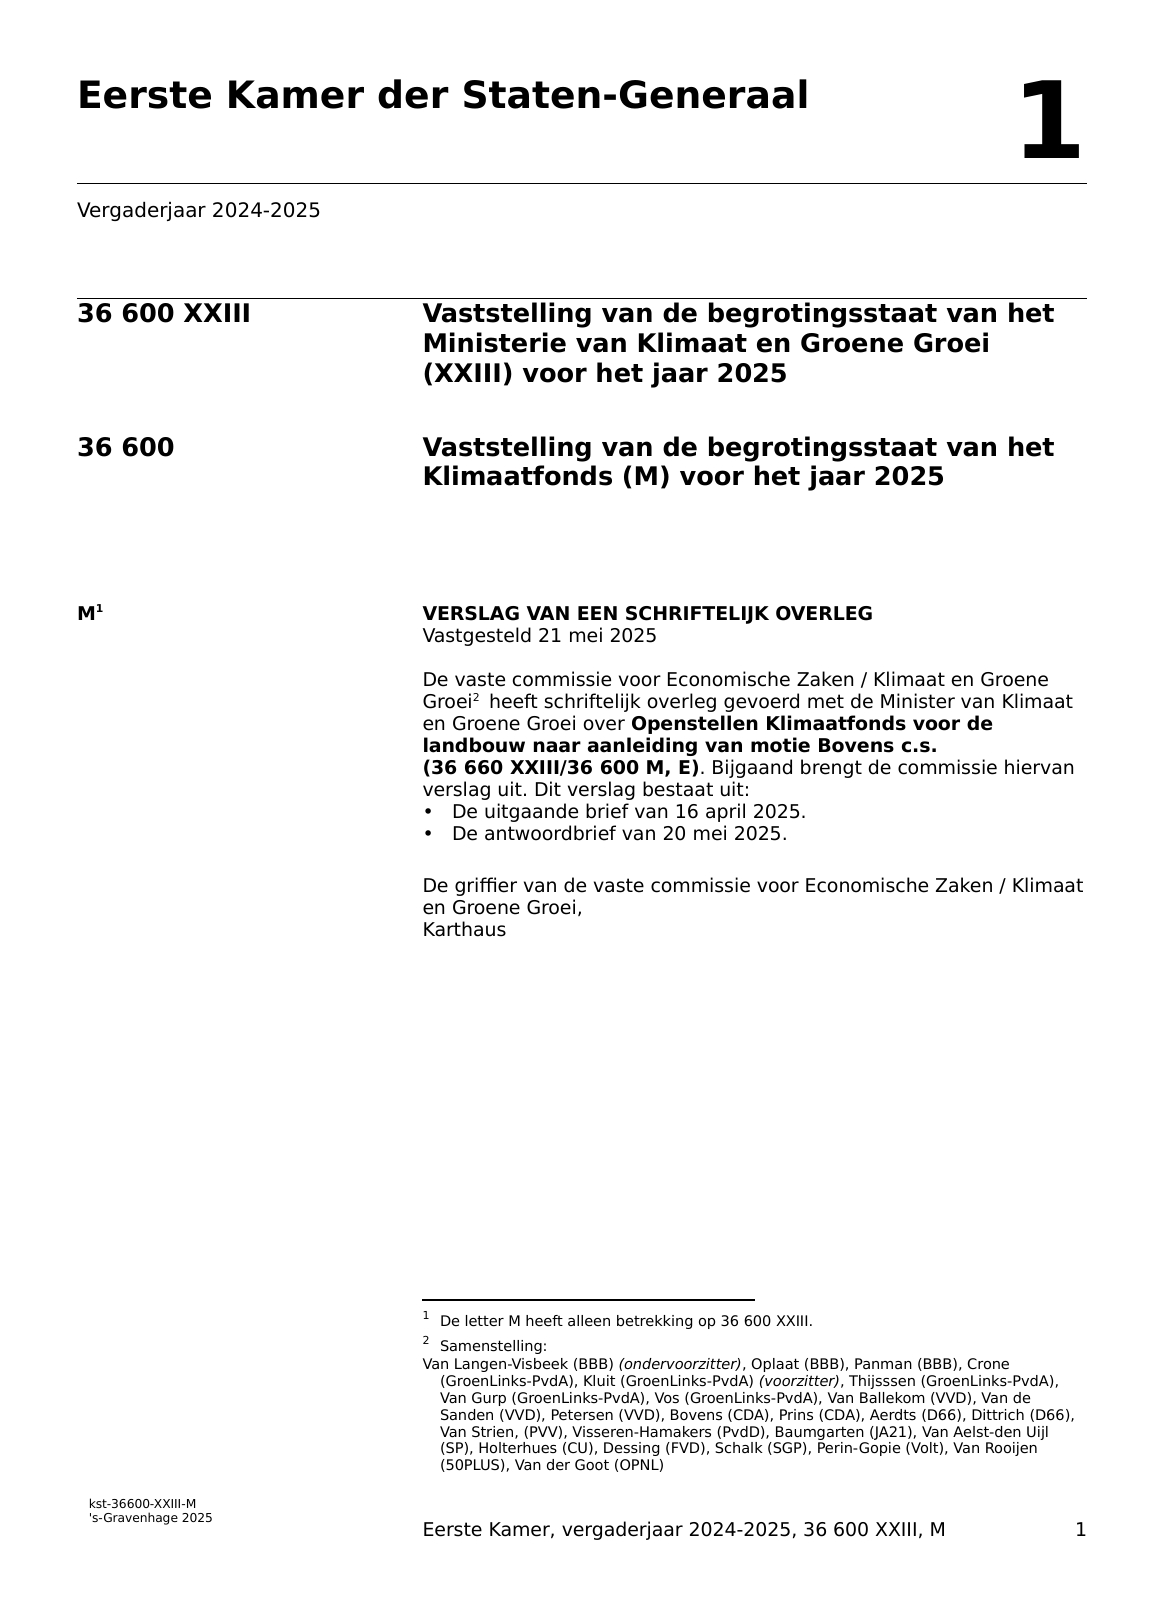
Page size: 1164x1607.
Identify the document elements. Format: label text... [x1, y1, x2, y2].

text Samenstelling: [422, 1334, 1087, 1356]
text Vastgesteld 21 mei 2025 [422, 625, 1087, 647]
subtitle 36 600 XXIII Vaststelling van de begrotingsstaat van het Ministerie van Klimaat en Groene Groei (XXIII) voor het jaar 2025 [77, 299, 1087, 388]
text 's-Gravenhage 2025 [88, 1511, 323, 1525]
text • De uitgaande brief van 16 april 2025. [422, 801, 1087, 823]
text • De antwoordbrief van 20 mei 2025. [422, 823, 1087, 845]
table_header 1 [886, 59, 1087, 183]
text De griffier van de vaste commissie voor Economische Zaken / Klimaat en Groene Groei, Karthaus [422, 875, 1087, 941]
subtitle 36 600 Vaststelling van de begrotingsstaat van het Klimaatfonds (M) voor het jaar 2025 [77, 432, 1087, 492]
table_cell Vergaderjaar 2024-2025 [77, 184, 1087, 298]
text kst-36600-XXIII-M [88, 1497, 323, 1511]
text De vaste commissie voor Economische Zaken / Klimaat en Groene Groei heeft schriftelijk overleg gevoerd met de Minister van Klimaat en Groene Groei over Openstellen Klimaatfonds voor de landbouw naar aanleiding van motie Bovens c.s. (36 660 XXIII/36 600 M, E). Bijgaand brengt de commissie hiervan verslag uit. Dit verslag bestaat uit: [422, 669, 1087, 801]
subtitle M VERSLAG VAN EEN SCHRIFTELIJK OVERLEG [77, 603, 1087, 625]
table_header Eerste Kamer der Staten-Generaal [77, 59, 886, 183]
text De letter M heeft alleen betrekking op 36 600 XXIII. [422, 1309, 1087, 1331]
text Van Langen-Visbeek (BBB) (ondervoorzitter), Oplaat (BBB), Panman (BBB), Crone (GroenLinks-PvdA), Kluit (GroenLinks-PvdA) (voorzitter), Thijsssen (GroenLinks-PvdA), Van Gurp (GroenLinks-PvdA), Vos (GroenLinks-PvdA), Van Ballekom (VVD), Van de Sanden (VVD), Petersen (VVD), Bovens (CDA), Prins (CDA), Aerdts (D66), Dittrich (D66), Van Strien, (PVV), Visseren-Hamakers (PvdD), Baumgarten (JA21), Van Aelst-den Uijl (SP), Holterhues (CU), Dessing (FVD), Schalk (SGP), Perin-Gopie (Volt), Van Rooijen (50PLUS), Van der Goot (OPNL) [422, 1356, 1087, 1474]
